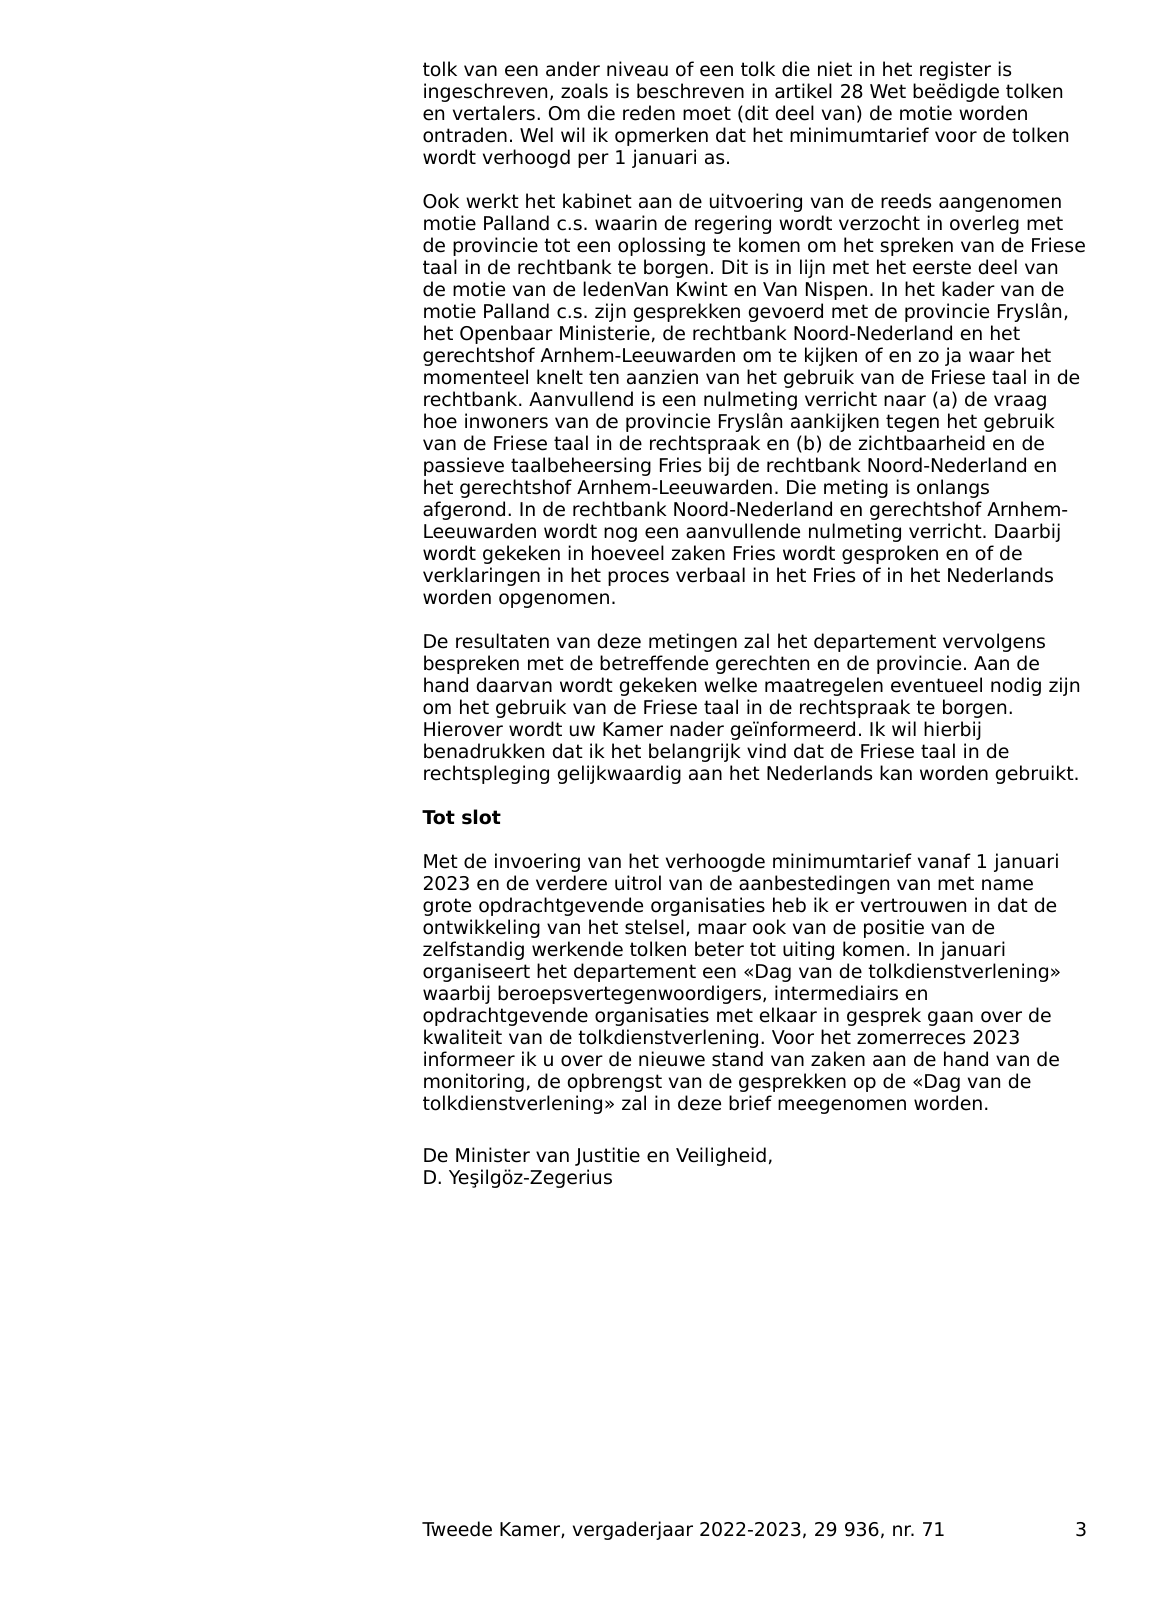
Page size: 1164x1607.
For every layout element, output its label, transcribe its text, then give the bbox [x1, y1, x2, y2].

text De Minister van Justitie en Veiligheid, D. Yeşilgöz-Zegerius [422, 1145, 1087, 1189]
text tolk van een ander niveau of een tolk die niet in het register is ingeschreven, zoals is beschreven in artikel 28 Wet beëdigde tolken en vertalers. Om die reden moet (dit deel van) de motie worden ontraden. Wel wil ik opmerken dat het minimumtarief voor de tolken wordt verhoogd per 1 januari as. [422, 59, 1087, 169]
text Met de invoering van het verhoogde minimumtarief vanaf 1 januari 2023 en de verdere uitrol van de aanbestedingen van met name grote opdrachtgevende organisaties heb ik er vertrouwen in dat de ontwikkeling van het stelsel, maar ook van de positie van de zelfstandig werkende tolken beter tot uiting komen. In januari organiseert het departement een «Dag van de tolkdienstverlening» waarbij beroepsvertegenwoordigers, intermediairs en opdrachtgevende organisaties met elkaar in gesprek gaan over de kwaliteit van de tolkdienstverlening. Voor het zomerreces 2023 informeer ik u over de nieuwe stand van zaken aan de hand van de monitoring, de opbrengst van de gesprekken op de «Dag van de tolkdienstverlening» zal in deze brief meegenomen worden. [422, 851, 1087, 1115]
subtitle Tot slot [422, 807, 1087, 829]
text De resultaten van deze metingen zal het departement vervolgens bespreken met de betreffende gerechten en de provincie. Aan de hand daarvan wordt gekeken welke maatregelen eventueel nodig zijn om het gebruik van de Friese taal in de rechtspraak te borgen. Hierover wordt uw Kamer nader geïnformeerd. Ik wil hierbij benadrukken dat ik het belangrijk vind dat de Friese taal in de rechtspleging gelijkwaardig aan het Nederlands kan worden gebruikt. [422, 631, 1087, 785]
text Ook werkt het kabinet aan de uitvoering van de reeds aangenomen motie Palland c.s. waarin de regering wordt verzocht in overleg met de provincie tot een oplossing te komen om het spreken van de Friese taal in de rechtbank te borgen. Dit is in lijn met het eerste deel van de motie van de ledenVan Kwint en Van Nispen. In het kader van de motie Palland c.s. zijn gesprekken gevoerd met de provincie Fryslân, het Openbaar Ministerie, de rechtbank Noord-Nederland en het gerechtshof Arnhem-Leeuwarden om te kijken of en zo ja waar het momenteel knelt ten aanzien van het gebruik van de Friese taal in de rechtbank. Aanvullend is een nulmeting verricht naar (a) de vraag hoe inwoners van de provincie Fryslân aankijken tegen het gebruik van de Friese taal in de rechtspraak en (b) de zichtbaarheid en de passieve taalbeheersing Fries bij de rechtbank Noord-Nederland en het gerechtshof Arnhem-Leeuwarden. Die meting is onlangs afgerond. In de rechtbank Noord-Nederland en gerechtshof Arnhem-Leeuwarden wordt nog een aanvullende nulmeting verricht. Daarbij wordt gekeken in hoeveel zaken Fries wordt gesproken en of de verklaringen in het proces verbaal in het Fries of in het Nederlands worden opgenomen. [422, 191, 1087, 609]
